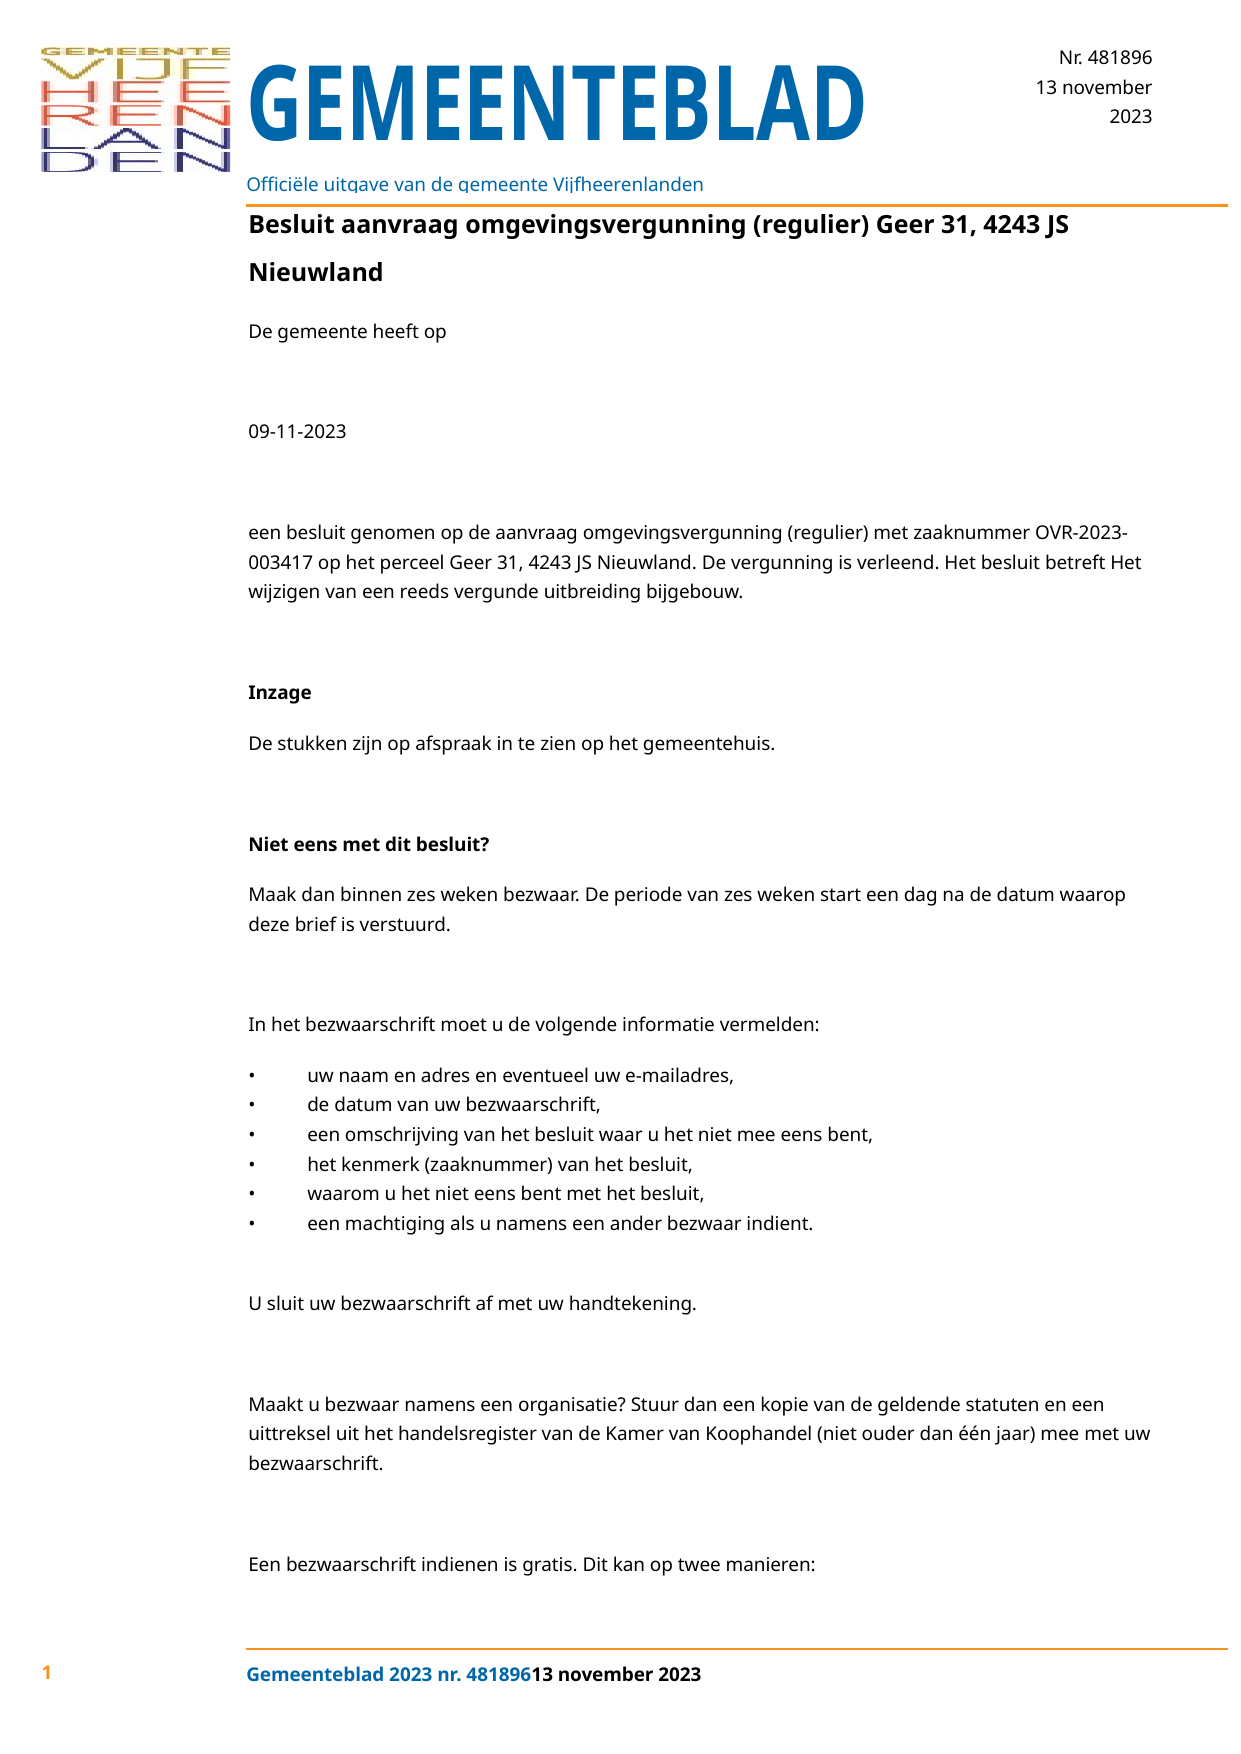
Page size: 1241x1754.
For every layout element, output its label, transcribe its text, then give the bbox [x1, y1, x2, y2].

picture [41, 47, 231, 172]
text Een bezwaarschrift indienen is gratis. Dit kan op twee manieren: [248, 1551, 1152, 1577]
text Niet eens met dit besluit? [248, 831, 1152, 857]
text een besluit genomen op de aanvraag omgevingsvergunning (regulier) met zaaknummer OVR-2023-003417 op het perceel Geer 31, 4243 JS Nieuwland. De vergunning is verleend. Het besluit betreft Het wijzigen van een reeds vergunde uitbreiding bijgebouw. [248, 519, 1152, 604]
text Inzage [248, 679, 1152, 705]
text 09-11-2023 [248, 419, 1152, 444]
text Maakt u bezwaar namens een organisatie? Stuur dan een kopie van de geldende statuten en een uittreksel uit het handelsregister van de Kamer van Koophandel (niet ouder dan één jaar) mee met uw bezwaarschrift. [248, 1391, 1152, 1476]
text Maak dan binnen zes weken bezwaar. De periode van zes weken start een dag na de datum waarop deze brief is verstuurd. [248, 881, 1152, 937]
list waarom u het niet eens bent met het besluit, [248, 1180, 1152, 1206]
list de datum van uw bezwaarschrift, [248, 1092, 1152, 1117]
list uw naam en adres en eventueel uw e-mailadres, [248, 1062, 1152, 1088]
text U sluit uw bezwaarschrift af met uw handtekening. [248, 1290, 1152, 1316]
list een machtiging als u namens een ander bezwaar indient. [248, 1210, 1152, 1236]
text Besluit aanvraag omgevingsvergunning (regulier) Geer 31, 4243 JS Nieuwland [248, 207, 1152, 288]
text De gemeente heeft op [248, 318, 1152, 344]
list een omschrijving van het besluit waar u het niet mee eens bent, [248, 1121, 1152, 1147]
text De stukken zijn op afspraak in te zien op het gemeentehuis. [248, 730, 1152, 756]
text In het bezwaarschrift moet u de volgende informatie vermelden: [248, 1012, 1152, 1037]
list het kenmerk (zaaknummer) van het besluit, [248, 1151, 1152, 1177]
